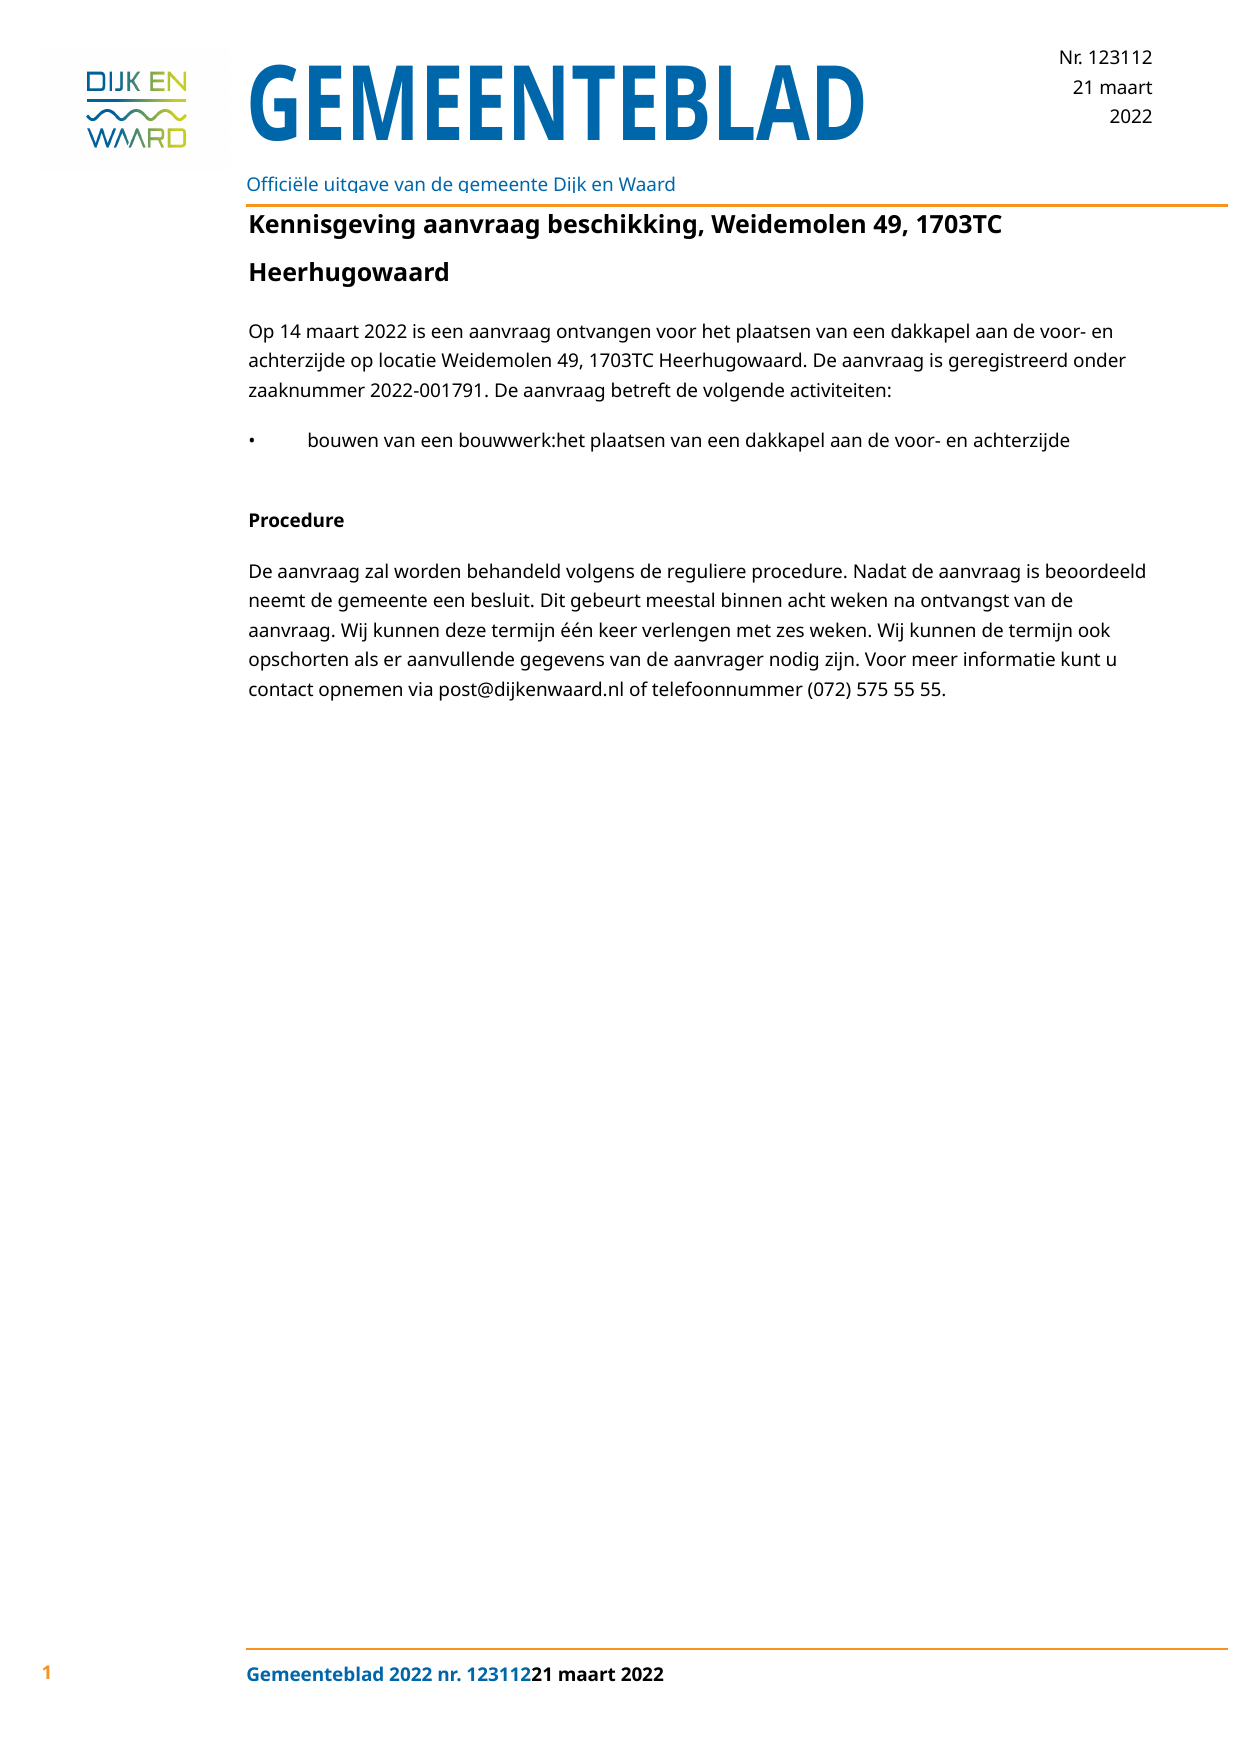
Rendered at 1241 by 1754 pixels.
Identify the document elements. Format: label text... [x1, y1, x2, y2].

text Procedure [248, 507, 1152, 533]
list bouwen van een bouwwerk:het plaatsen van een dakkapel aan de voor- en achterzijde [248, 427, 1152, 453]
text Op 14 maart 2022 is een aanvraag ontvangen voor het plaatsen van een dakkapel aan de voor- en achterzijde op locatie Weidemolen 49, 1703TC Heerhugowaard. De aanvraag is geregistreerd onder zaaknummer 2022-001791. De aanvraag betreft de volgende activiteiten: [248, 318, 1152, 403]
picture [41, 47, 231, 172]
text Kennisgeving aanvraag beschikking, Weidemolen 49, 1703TC Heerhugowaard [248, 207, 1152, 288]
text De aanvraag zal worden behandeld volgens de reguliere procedure. Nadat de aanvraag is beoordeeld neemt de gemeente een besluit. Dit gebeurt meestal binnen acht weken na ontvangst van de aanvraag. Wij kunnen deze termijn één keer verlengen met zes weken. Wij kunnen de termijn ook opschorten als er aanvullende gegevens van de aanvrager nodig zijn. Voor meer informatie kunt u contact opnemen via post@dijkenwaard.nl of telefoonnummer (072) 575 55 55. [248, 558, 1152, 702]
